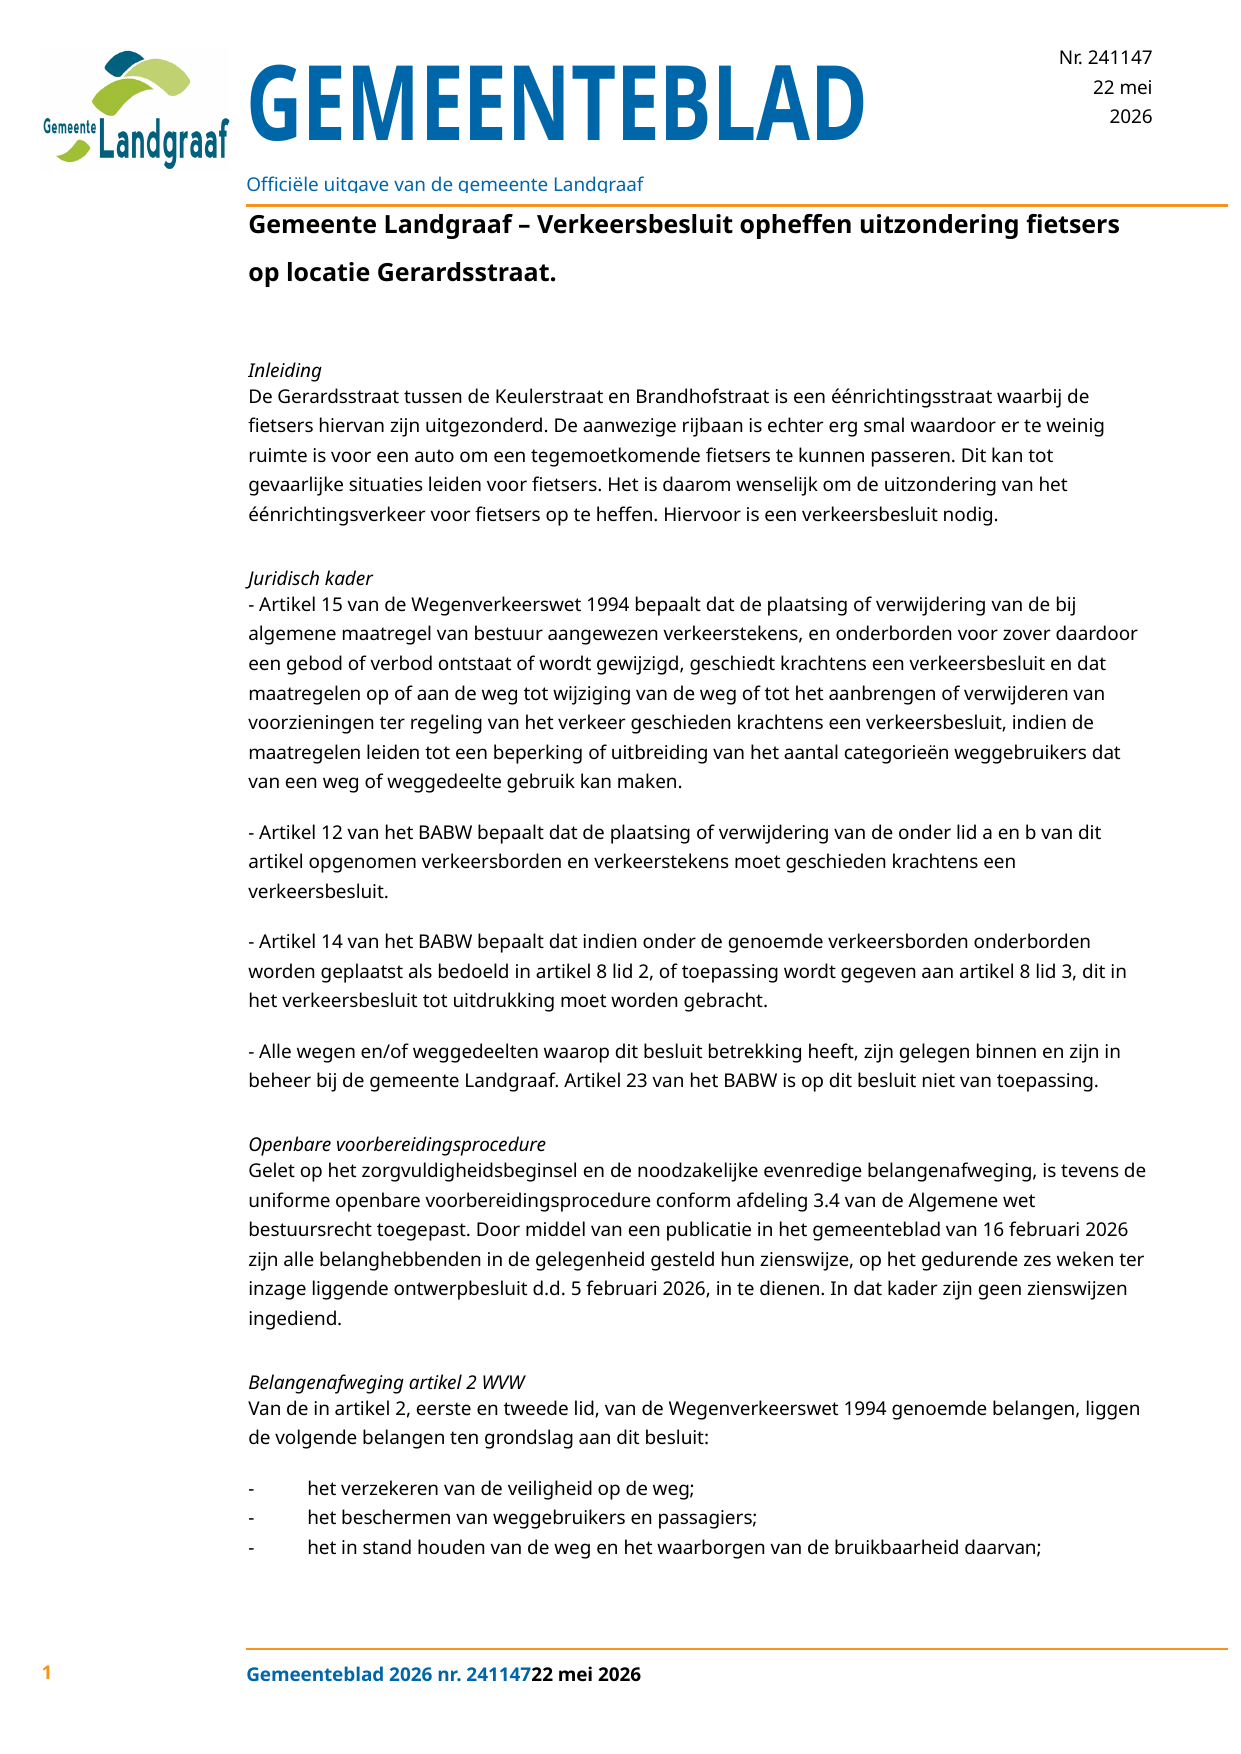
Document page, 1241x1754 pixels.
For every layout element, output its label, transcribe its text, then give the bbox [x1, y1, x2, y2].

list het verzekeren van de veiligheid op de weg; [248, 1475, 1152, 1501]
list het in stand houden van de weg en het waarborgen van de bruikbaarheid daarvan; [248, 1534, 1152, 1560]
picture [41, 47, 231, 172]
text Inleiding [248, 357, 1152, 383]
text - Artikel 12 van het BABW bepaalt dat de plaatsing of verwijdering van de onder lid a en b van dit artikel opgenomen verkeersborden en verkeerstekens moet geschieden krachtens een verkeersbesluit. [248, 819, 1152, 904]
text Juridisch kader [248, 565, 1152, 591]
text Belangenafweging artikel 2 WVW [248, 1369, 1152, 1395]
text Gelet op het zorgvuldigheidsbeginsel en de noodzakelijke evenredige belangenafweging, is tevens de uniforme openbare voorbereidingsprocedure conform afdeling 3.4 van de Algemene wet bestuursrecht toegepast. Door middel van een publicatie in het gemeenteblad van 16 februari 2026 zijn alle belanghebbenden in de gelegenheid gesteld hun zienswijze, op het gedurende zes weken ter inzage liggende ontwerpbesluit d.d. 5 februari 2026, in te dienen. In dat kader zijn geen zienswijzen ingediend. [248, 1157, 1152, 1331]
text Van de in artikel 2, eerste en tweede lid, van de Wegenverkeerswet 1994 genoemde belangen, liggen de volgende belangen ten grondslag aan dit besluit: [248, 1395, 1152, 1450]
text De Gerardsstraat tussen de Keulerstraat en Brandhofstraat is een éénrichtingsstraat waarbij de fietsers hiervan zijn uitgezonderd. De aanwezige rijbaan is echter erg smal waardoor er te weinig ruimte is voor een auto om een tegemoetkomende fietsers te kunnen passeren. Dit kan tot gevaarlijke situaties leiden voor fietsers. Het is daarom wenselijk om de uitzondering van het éénrichtingsverkeer voor fietsers op te heffen. Hiervoor is een verkeersbesluit nodig. [248, 383, 1152, 527]
text - Artikel 15 van de Wegenverkeerswet 1994 bepaalt dat de plaatsing of verwijdering van de bij algemene maatregel van bestuur aangewezen verkeerstekens, en onderborden voor zover daardoor een gebod of verbod ontstaat of wordt gewijzigd, geschiedt krachtens een verkeersbesluit en dat maatregelen op of aan de weg tot wijziging van de weg of tot het aanbrengen of verwijderen van voorzieningen ter regeling van het verkeer geschieden krachtens een verkeersbesluit, indien de maatregelen leiden tot een beperking of uitbreiding van het aantal categorieën weggebruikers dat van een weg of weggedeelte gebruik kan maken. [248, 591, 1152, 794]
text - Alle wegen en/of weggedeelten waarop dit besluit betrekking heeft, zijn gelegen binnen en zijn in beheer bij de gemeente Landgraaf. Artikel 23 van het BABW is op dit besluit niet van toepassing. [248, 1038, 1152, 1093]
text Gemeente Landgraaf – Verkeersbesluit opheffen uitzondering fietsers op locatie Gerardsstraat. [248, 207, 1152, 288]
text Openbare voorbereidingsprocedure [248, 1132, 1152, 1157]
text - Artikel 14 van het BABW bepaalt dat indien onder de genoemde verkeersborden onderborden worden geplaatst als bedoeld in artikel 8 lid 2, of toepassing wordt gegeven aan artikel 8 lid 3, dit in het verkeersbesluit tot uitdrukking moet worden gebracht. [248, 928, 1152, 1013]
list het beschermen van weggebruikers en passagiers; [248, 1504, 1152, 1530]
